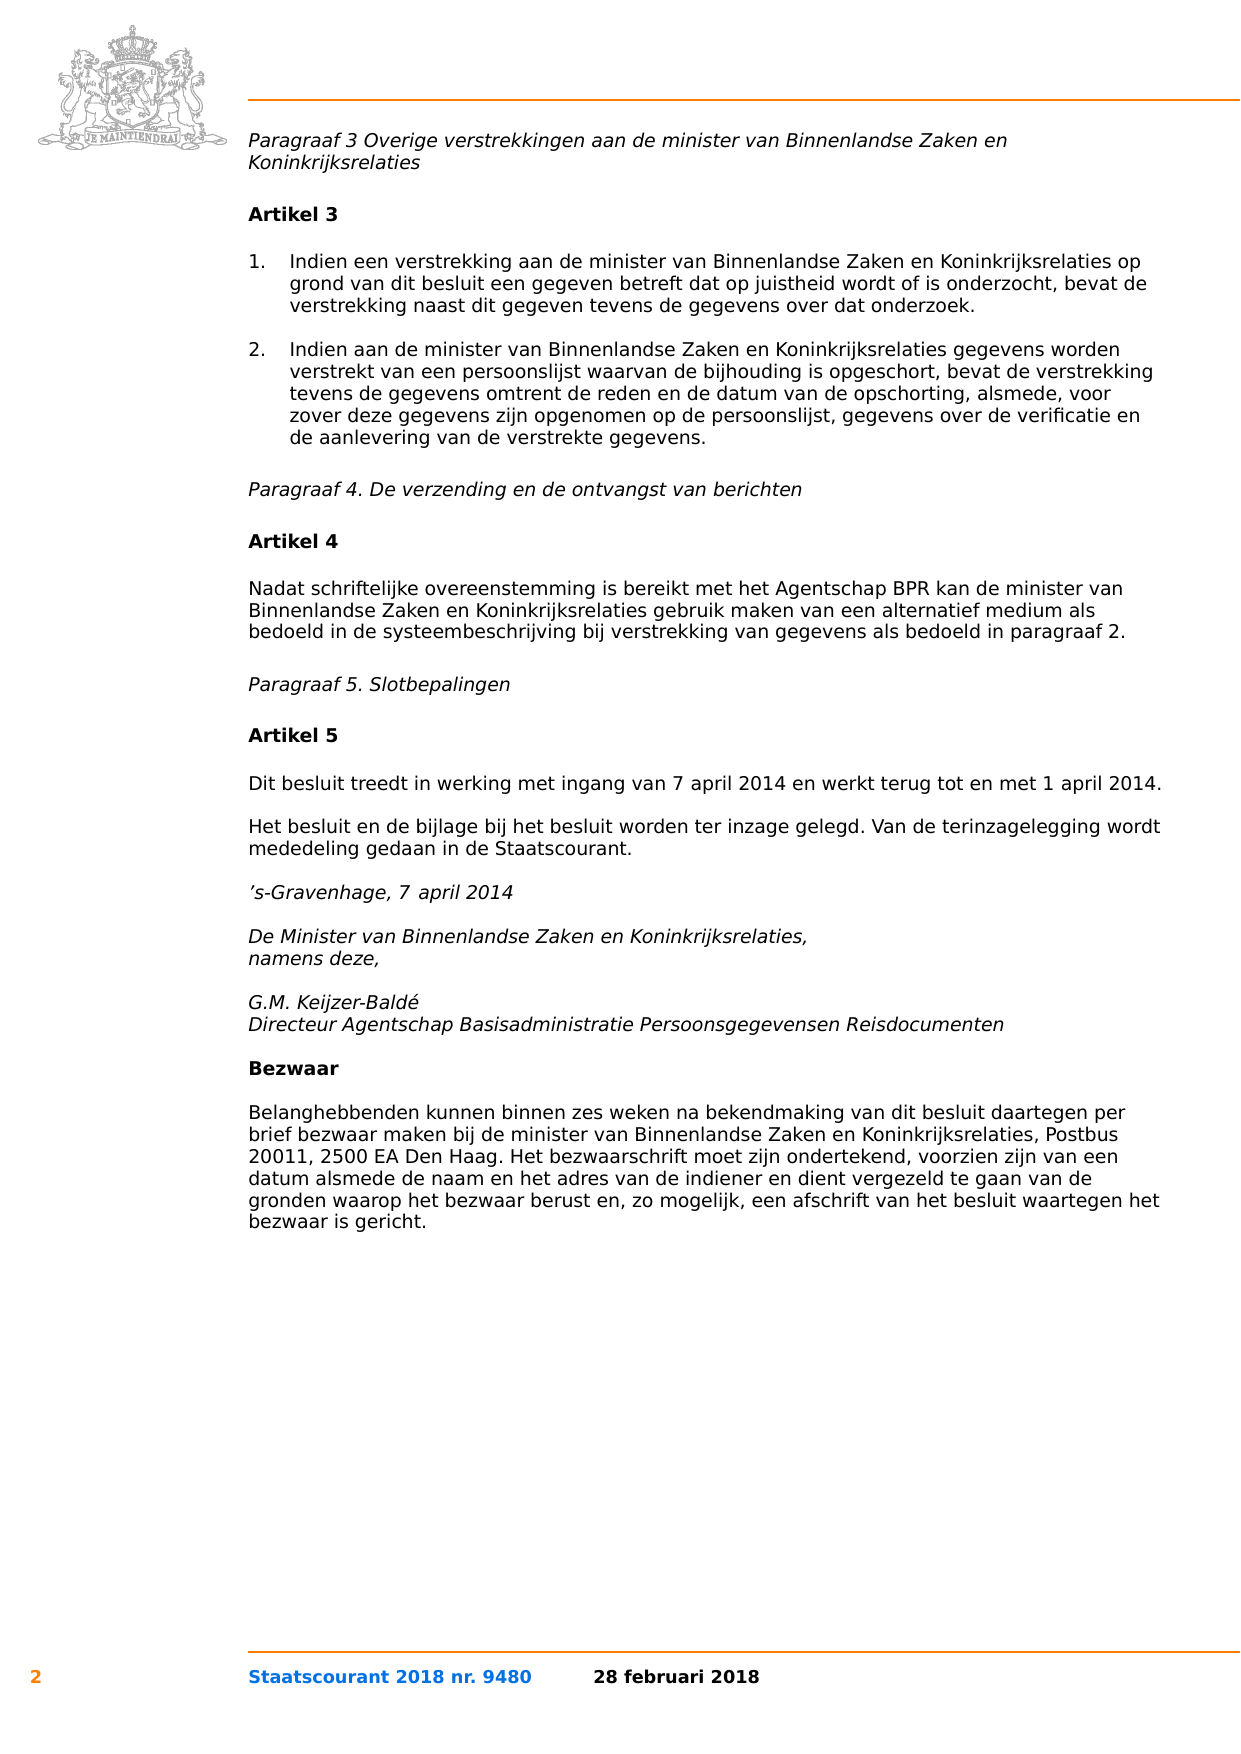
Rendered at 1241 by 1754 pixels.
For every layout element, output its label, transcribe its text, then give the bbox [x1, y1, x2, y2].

text Nadat schriftelijke overeenstemming is bereikt met het Agentschap BPR kan de minister van Binnenlandse Zaken en Koninkrijksrelaties gebruik maken van een alternatief medium als bedoeld in de systeembeschrijving bij verstrekking van gegevens als bedoeld in paragraaf 2. [248, 577, 1163, 643]
text De Minister van Binnenlandse Zaken en Koninkrijksrelaties, namens deze, G.M. Keijzer-Baldé Directeur Agentschap Basisadministratie Persoonsgegevensen Reisdocumenten [248, 926, 1163, 1036]
subtitle Artikel 5 [248, 725, 1163, 747]
text ’s-Gravenhage, 7 april 2014 [248, 882, 1163, 904]
text Dit besluit treedt in werking met ingang van 7 april 2014 en werkt terug tot en met 1 april 2014. [248, 772, 1163, 794]
subtitle Paragraaf 3 Overige verstrekkingen aan de minister van Binnenlandse Zaken en Koninkrijksrelaties [248, 130, 1163, 174]
text Het besluit en de bijlage bij het besluit worden ter inzage gelegd. Van de terinzagelegging wordt mededeling gedaan in de Staatscourant. [248, 816, 1163, 860]
subtitle Artikel 3 [248, 204, 1163, 226]
text 2. Indien aan de minister van Binnenlandse Zaken en Koninkrijksrelaties gegevens worden verstrekt van een persoonslijst waarvan de bijhouding is opgeschort, bevat de verstrekking tevens de gegevens omtrent de reden en de datum van de opschorting, alsmede, voor zover deze gegevens zijn opgenomen op de persoonslijst, gegevens over de verificatie en de aanlevering van de verstrekte gegevens. [248, 339, 1163, 448]
subtitle Artikel 4 [248, 531, 1163, 552]
subtitle Paragraaf 5. Slotbepalingen [248, 673, 1163, 695]
subtitle Paragraaf 4. De verzending en de ontvangst van berichten [248, 478, 1163, 501]
text 1. Indien een verstrekking aan de minister van Binnenlandse Zaken en Koninkrijksrelaties op grond van dit besluit een gegeven betreft dat op juistheid wordt of is onderzocht, bevat de verstrekking naast dit gegeven tevens de gegevens over dat onderzoek. [248, 251, 1163, 317]
text Belanghebbenden kunnen binnen zes weken na bekendmaking van dit besluit daartegen per brief bezwaar maken bij de minister van Binnenlandse Zaken en Koninkrijksrelaties, Postbus 20011, 2500 EA Den Haag. Het bezwaarschrift moet zijn ondertekend, voorzien zijn van een datum alsmede de naam en het adres van de indiener en dient vergezeld te gaan van de gronden waarop het bezwaar berust en, zo mogelijk, een afschrift van het besluit waartegen het bezwaar is gericht. [248, 1102, 1163, 1233]
text Bezwaar [248, 1058, 1163, 1080]
picture [38, 25, 227, 150]
